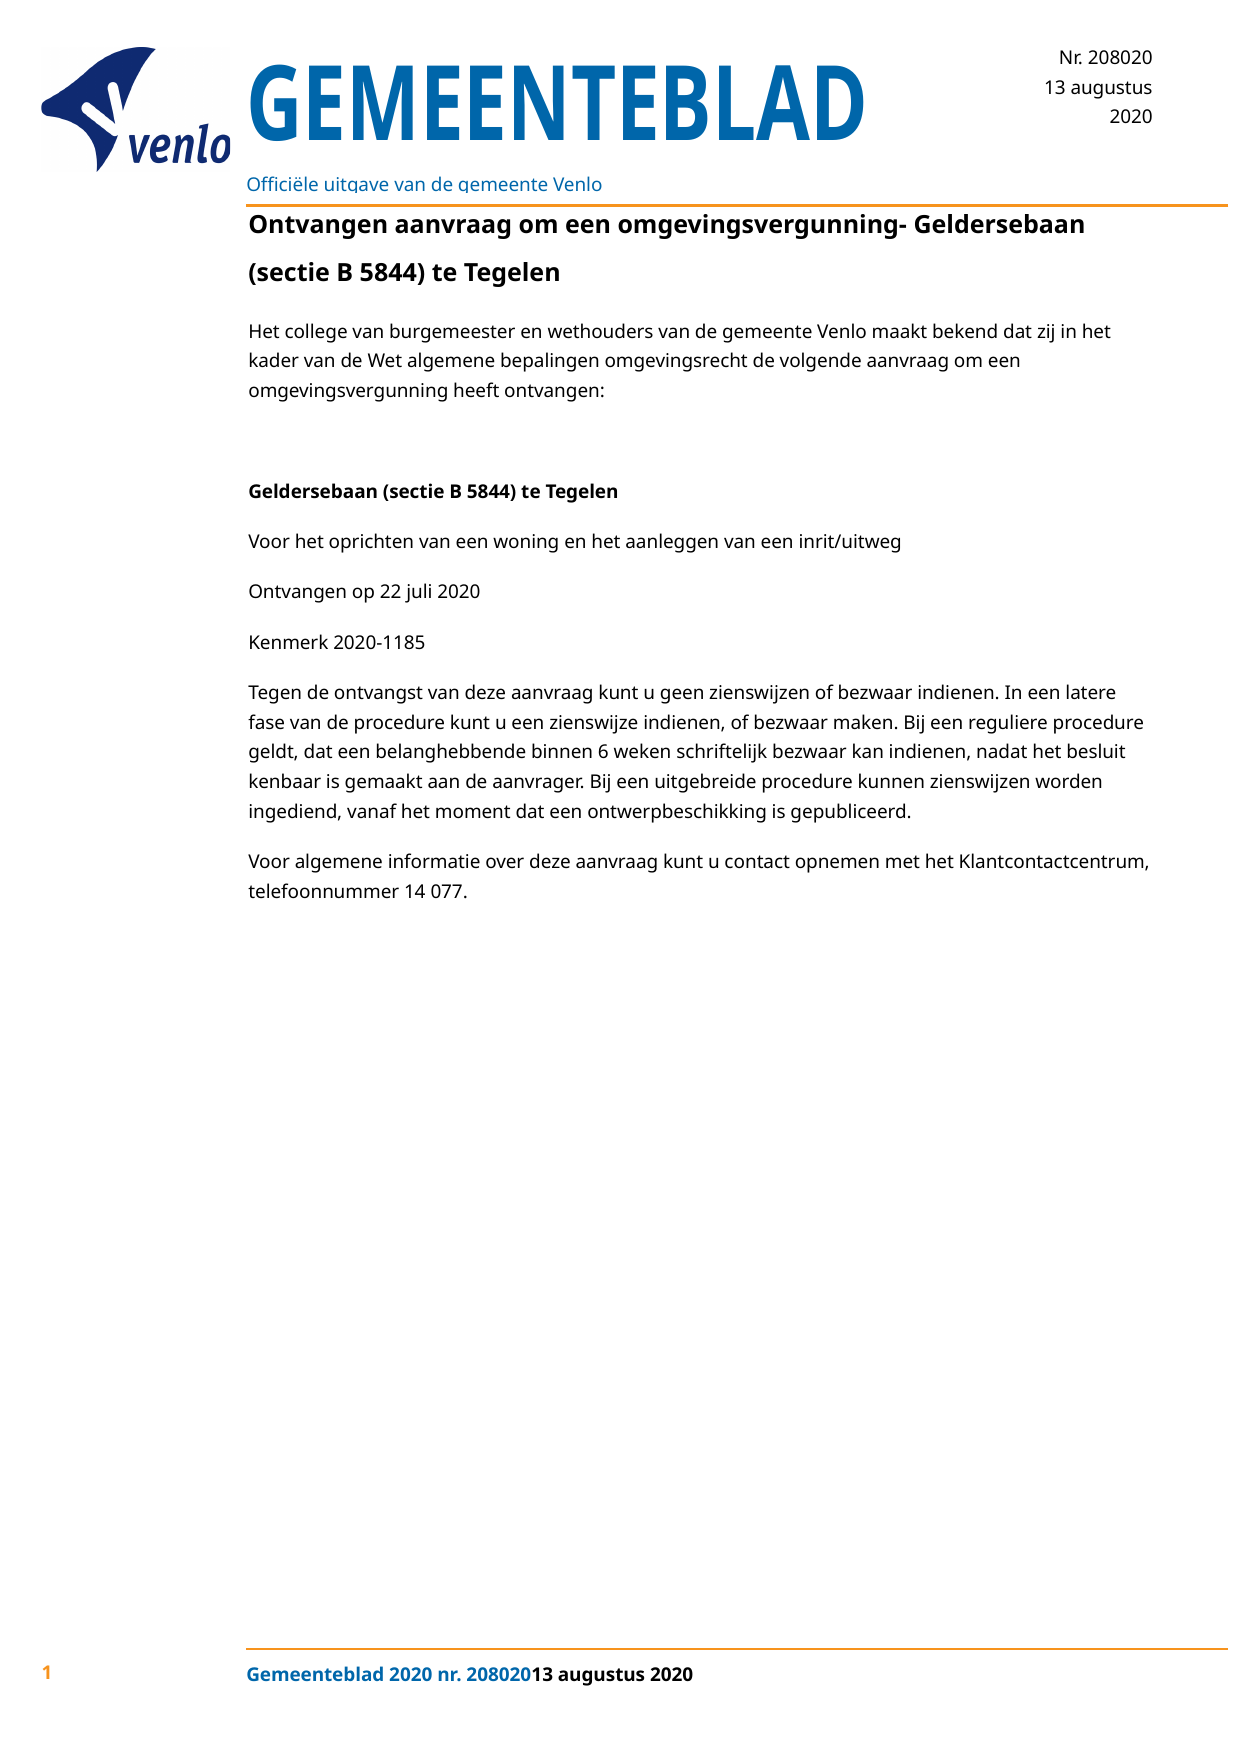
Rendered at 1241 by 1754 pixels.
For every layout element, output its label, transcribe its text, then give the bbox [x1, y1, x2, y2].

text Ontvangen op 22 juli 2020 [248, 579, 1152, 604]
text Kenmerk 2020-1185 [248, 629, 1152, 655]
picture [41, 47, 231, 172]
text Voor algemene informatie over deze aanvraag kunt u contact opnemen met het Klantcontactcentrum, telefoonnummer 14 077. [248, 848, 1152, 904]
text Voor het oprichten van een woning en het aanleggen van een inrit/uitweg [248, 528, 1152, 554]
text Ontvangen aanvraag om een omgevingsvergunning- Geldersebaan (sectie B 5844) te Tegelen [248, 207, 1152, 288]
text Geldersebaan (sectie B 5844) te Tegelen [248, 478, 1152, 504]
text Tegen de ontvangst van deze aanvraag kunt u geen zienswijzen of bezwaar indienen. In een latere fase van de procedure kunt u een zienswijze indienen, of bezwaar maken. Bij een reguliere procedure geldt, dat een belanghebbende binnen 6 weken schriftelijk bezwaar kan indienen, nadat het besluit kenbaar is gemaakt aan de aanvrager. Bij een uitgebreide procedure kunnen zienswijzen worden ingediend, vanaf het moment dat een ontwerpbeschikking is gepubliceerd. [248, 679, 1152, 824]
text Het college van burgemeester en wethouders van de gemeente Venlo maakt bekend dat zij in het kader van de Wet algemene bepalingen omgevingsrecht de volgende aanvraag om een omgevingsvergunning heeft ontvangen: [248, 318, 1152, 403]
